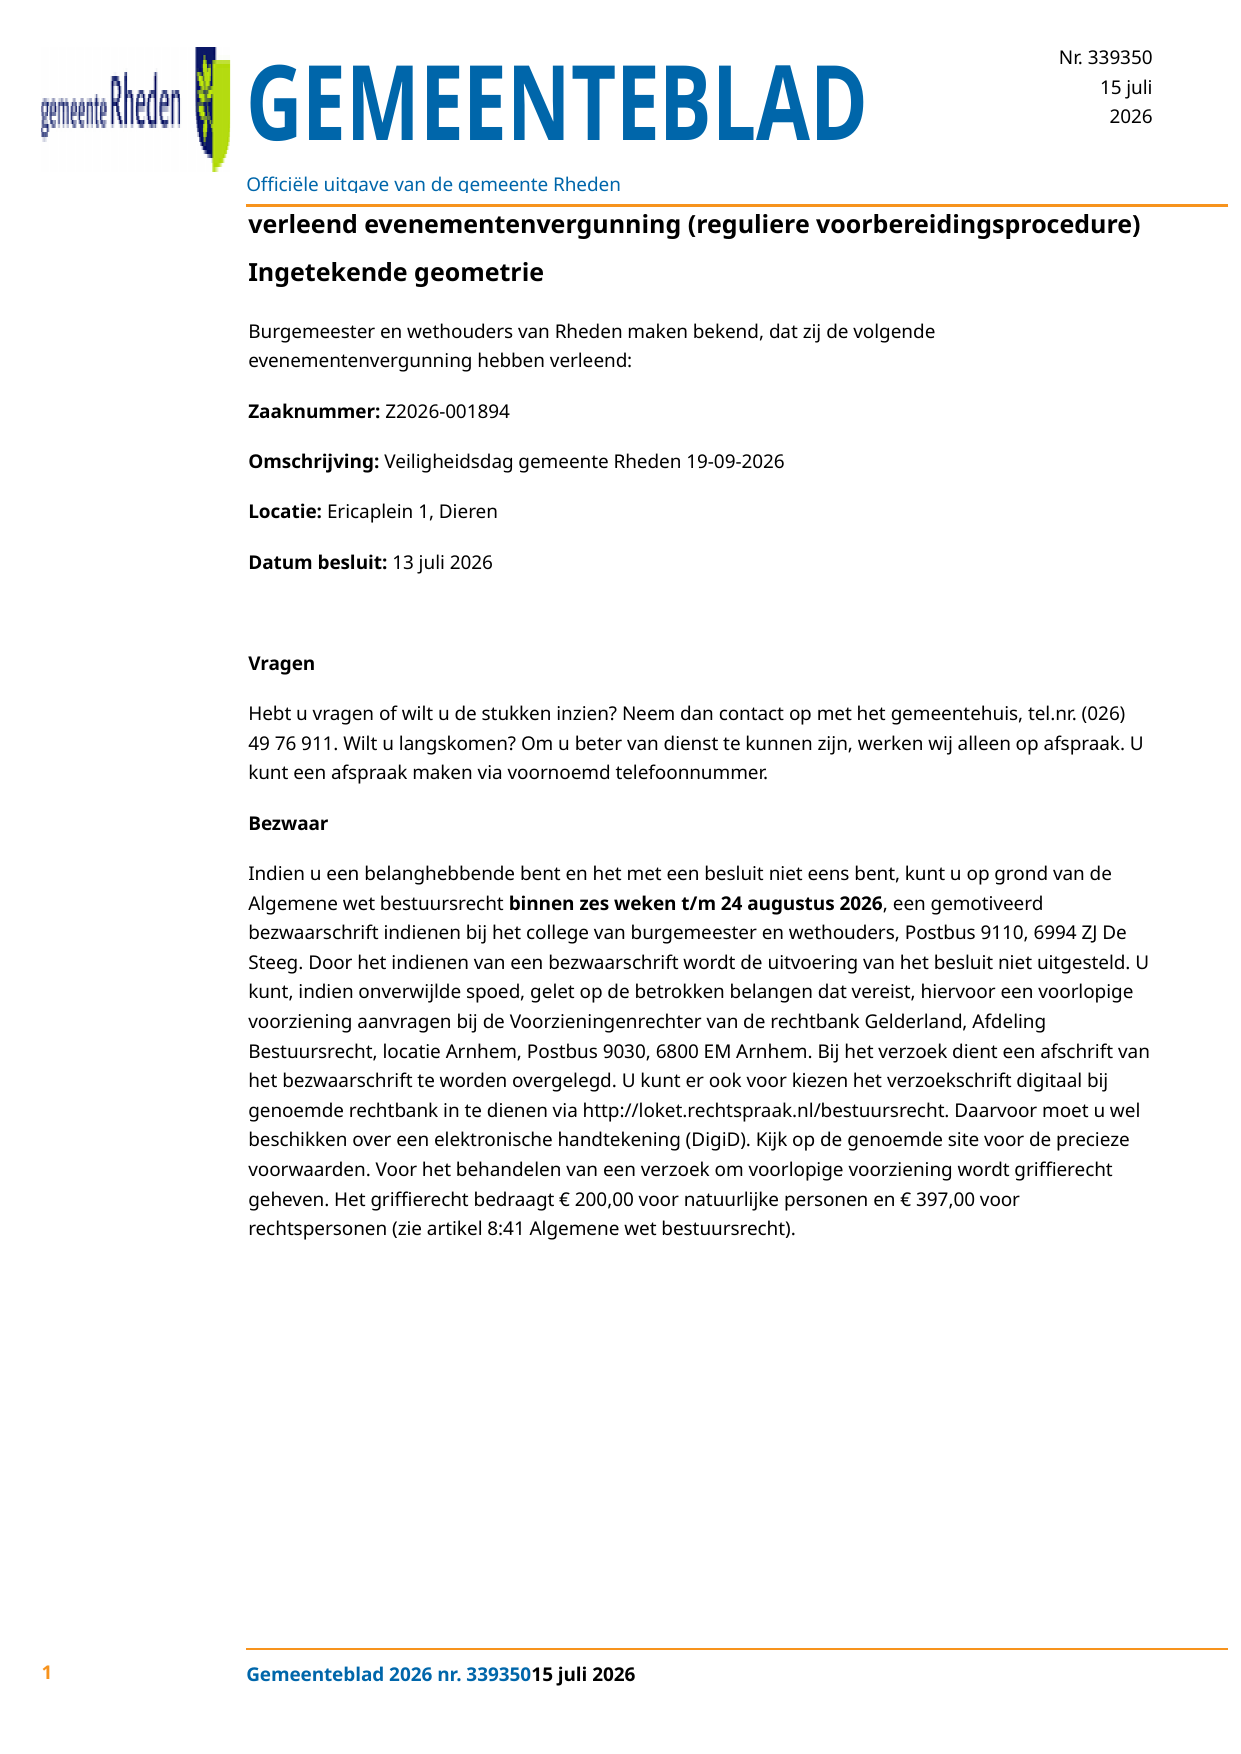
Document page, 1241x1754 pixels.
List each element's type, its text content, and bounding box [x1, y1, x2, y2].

text verleend evenementenvergunning (reguliere voorbereidingsprocedure) Ingetekende geometrie [248, 207, 1152, 288]
text Zaaknummer: Z2026-001894 [248, 398, 1152, 424]
picture [41, 47, 231, 172]
text Omschrijving: Veiligheidsdag gemeente Rheden 19-09-2026 [248, 448, 1152, 474]
text Hebt u vragen of wilt u de stukken inzien? Neem dan contact op met het gemeentehuis, tel.nr. (026) 49 76 911. Wilt u langskomen? Om u beter van dienst te kunnen zijn, werken wij alleen op afspraak. U kunt een afspraak maken via voornoemd telefoonnummer. [248, 700, 1152, 785]
text Bezwaar [248, 810, 1152, 836]
text Locatie: Ericaplein 1, Dieren [248, 499, 1152, 524]
text Burgemeester en wethouders van Rheden maken bekend, dat zij de volgende evenementenvergunning hebben verleend: [248, 318, 1152, 373]
text Indien u een belanghebbende bent en het met een besluit niet eens bent, kunt u op grond van de Algemene wet bestuursrecht binnen zes weken t/m 24 augustus 2026, een gemotiveerd bezwaarschrift indienen bij het college van burgemeester en wethouders, Postbus 9110, 6994 ZJ De Steeg. Door het indienen van een bezwaarschrift wordt de uitvoering van het besluit niet uitgesteld. U kunt, indien onverwijlde spoed, gelet op de betrokken belangen dat vereist, hiervoor een voorlopige voorziening aanvragen bij de Voorzieningenrechter van de rechtbank Gelderland, Afdeling Bestuursrecht, locatie Arnhem, Postbus 9030, 6800 EM Arnhem. Bij het verzoek dient een afschrift van het bezwaarschrift te worden overgelegd. U kunt er ook voor kiezen het verzoekschrift digitaal bij genoemde rechtbank in te dienen via http://loket.rechtspraak.nl/bestuursrecht. Daarvoor moet u wel beschikken over een elektronische handtekening (DigiD). Kijk op de genoemde site voor de precieze voorwaarden. Voor het behandelen van een verzoek om voorlopige voorziening wordt griffierecht geheven. Het griffierecht bedraagt € 200,00 voor natuurlijke personen en € 397,00 voor rechtspersonen (zie artikel 8:41 Algemene wet bestuursrecht). [248, 860, 1152, 1241]
text Vragen [248, 650, 1152, 676]
text Datum besluit: 13 juli 2026 [248, 549, 1152, 575]
